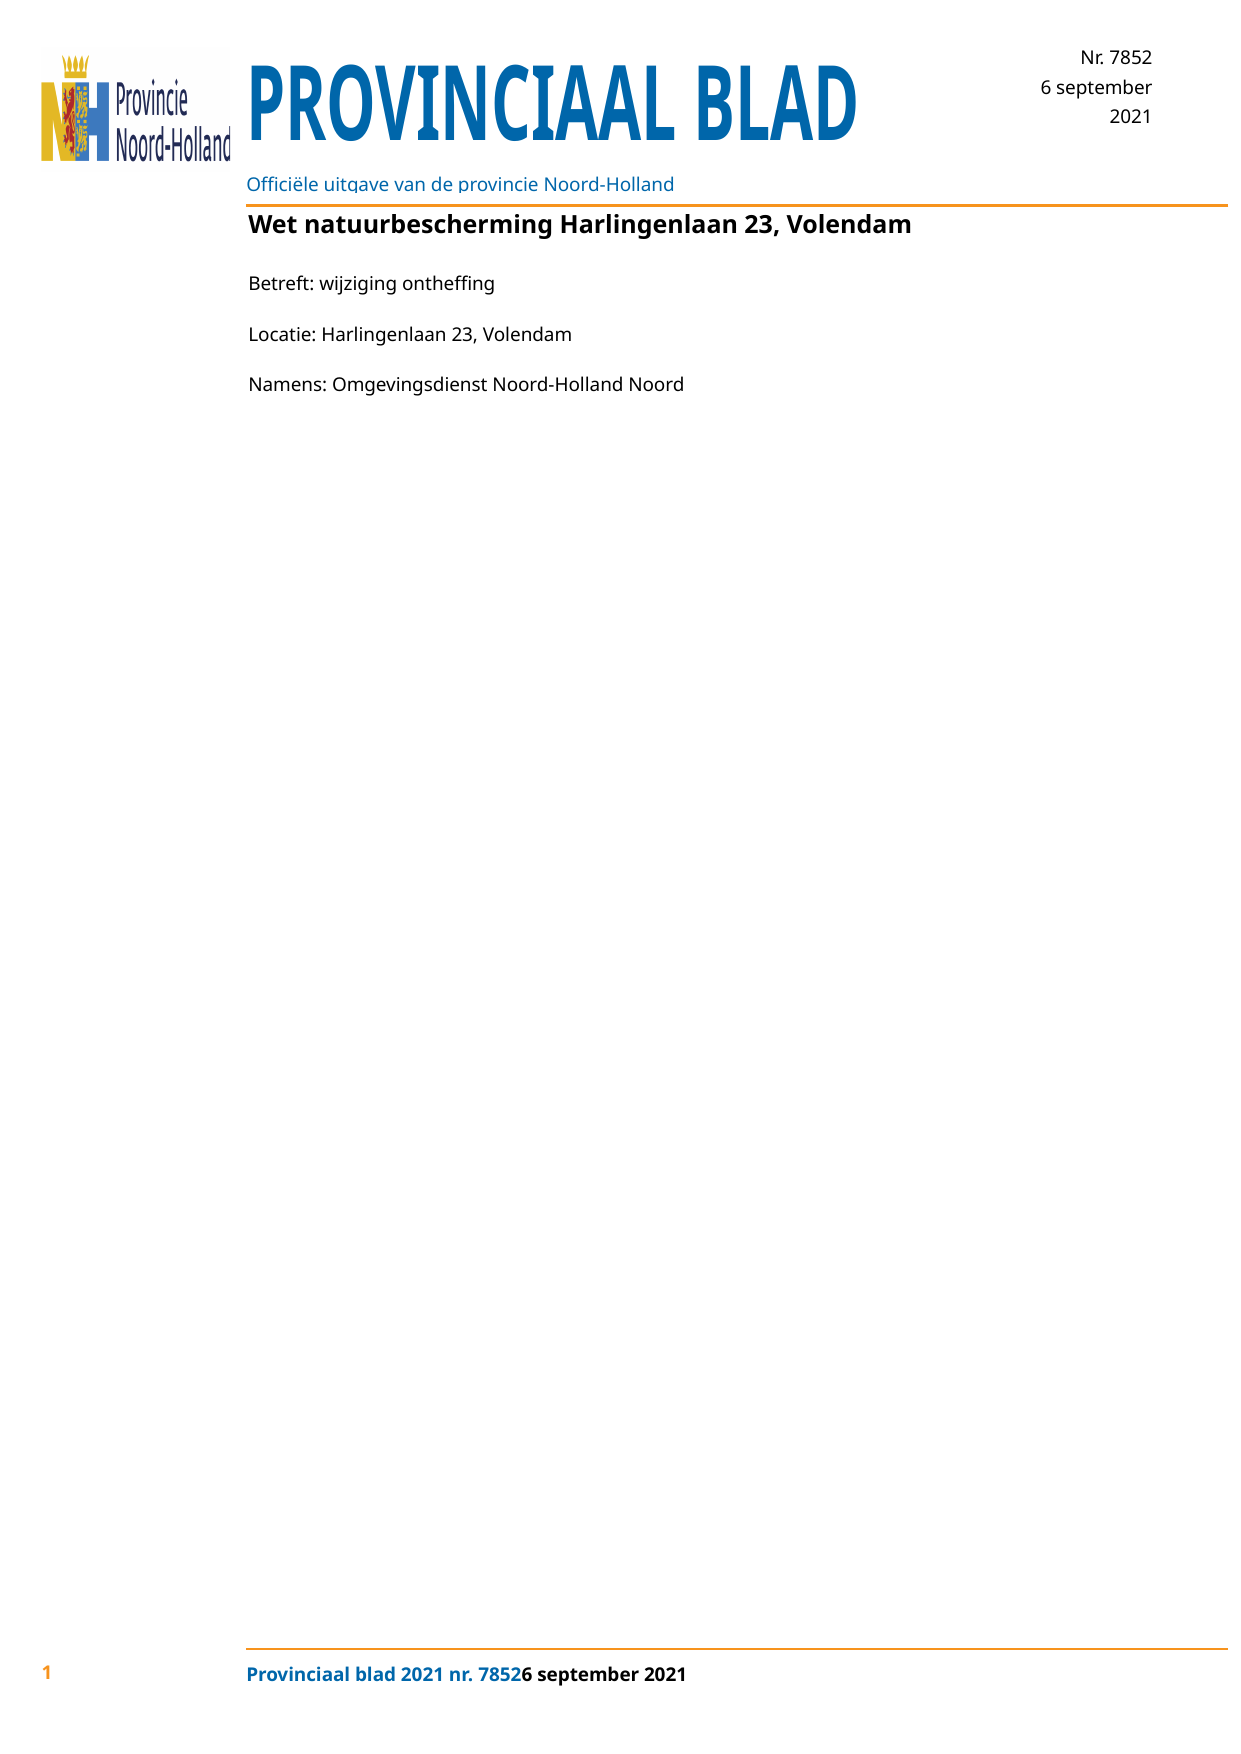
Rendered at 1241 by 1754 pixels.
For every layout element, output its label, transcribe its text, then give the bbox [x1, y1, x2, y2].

text Locatie: Harlingenlaan 23, Volendam [248, 321, 1152, 346]
picture [41, 47, 231, 172]
text Betreft: wijziging ontheffing [248, 270, 1152, 296]
text Wet natuurbescherming Harlingenlaan 23, Volendam [248, 207, 1152, 241]
text Namens: Omgevingsdienst Noord-Holland Noord [248, 371, 1152, 397]
